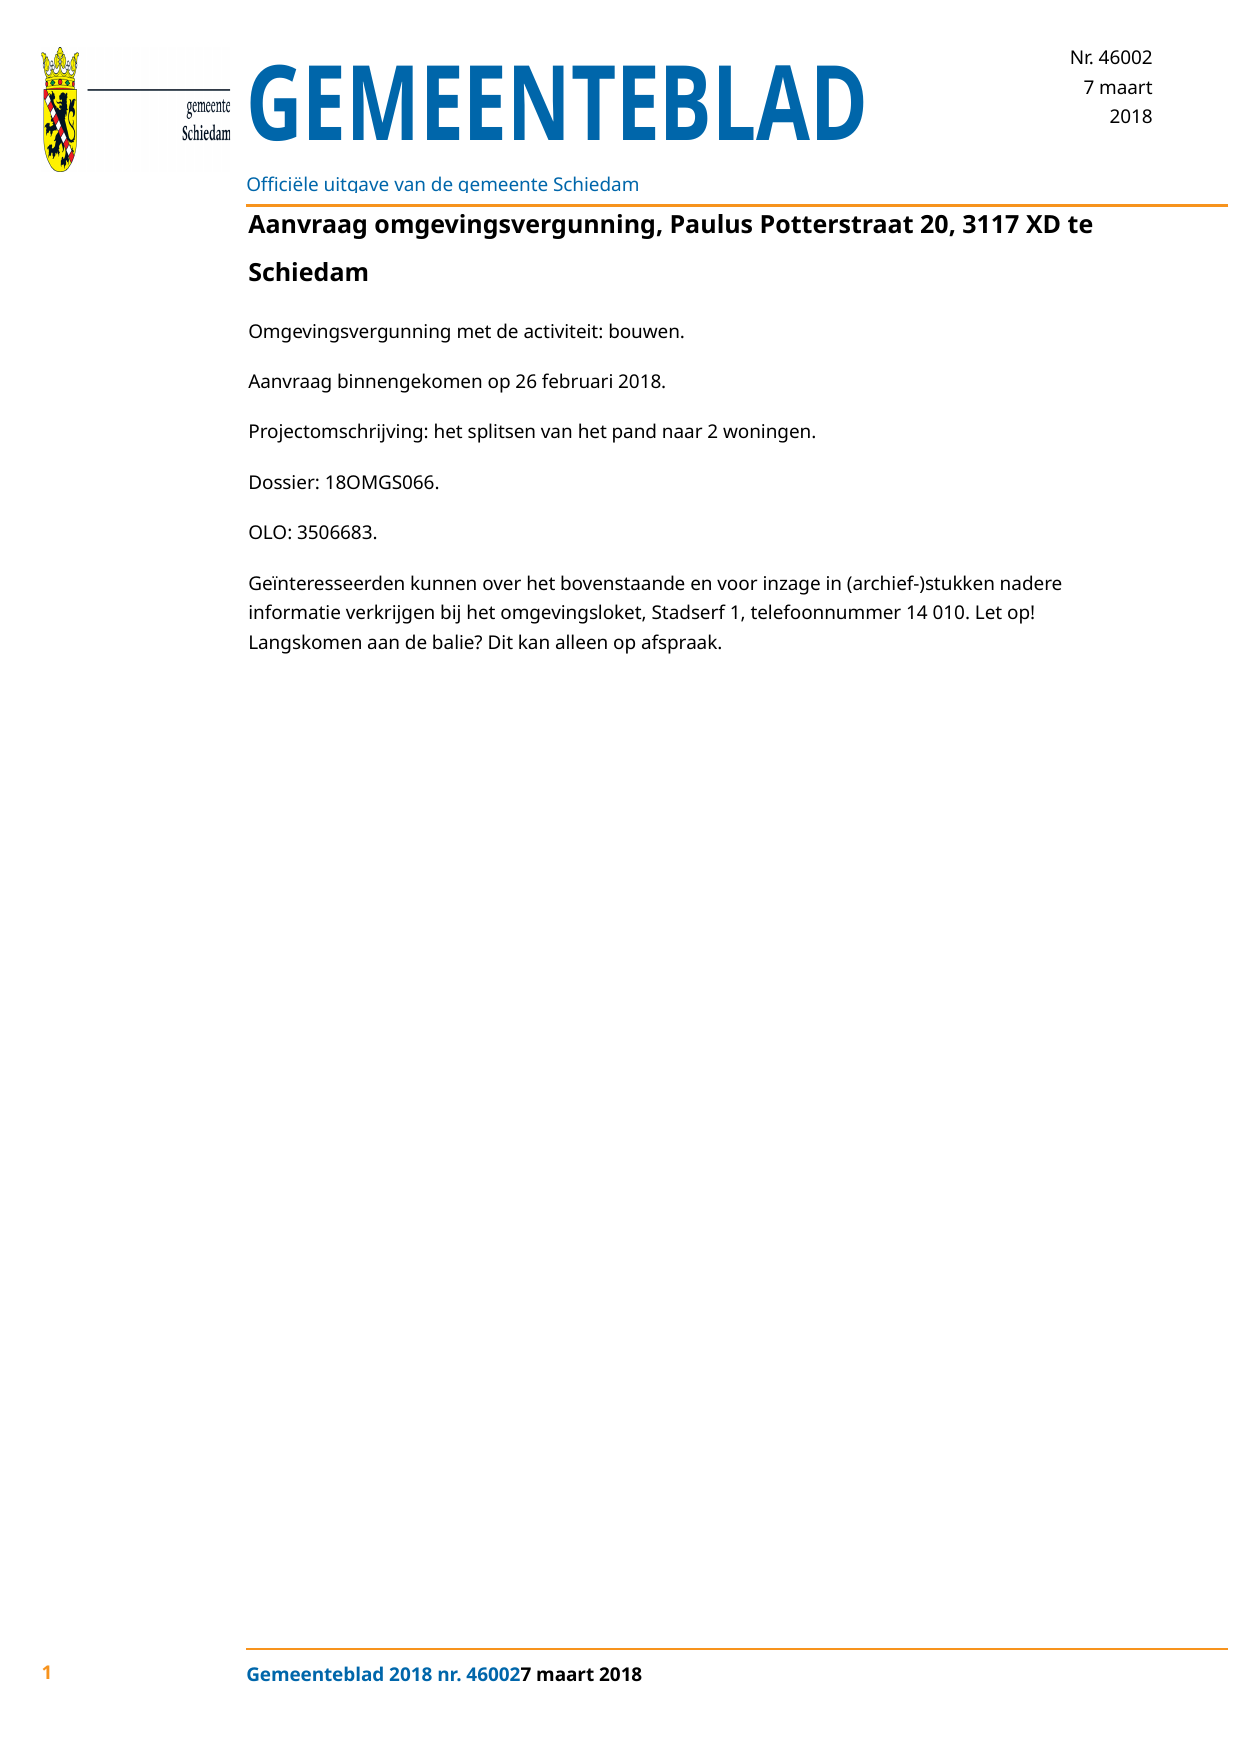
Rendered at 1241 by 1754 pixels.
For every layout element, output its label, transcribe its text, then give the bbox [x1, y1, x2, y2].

text Dossier: 18OMGS066. [248, 469, 1152, 495]
text Aanvraag binnengekomen op 26 februari 2018. [248, 368, 1152, 394]
text Geïnteresseerden kunnen over het bovenstaande en voor inzage in (archief-)stukken nadere informatie verkrijgen bij het omgevingsloket, Stadserf 1, telefoonnummer 14 010. Let op! Langskomen aan de balie? Dit kan alleen op afspraak. [248, 570, 1152, 655]
text Projectomschrijving: het splitsen van het pand naar 2 woningen. [248, 419, 1152, 444]
text OLO: 3506683. [248, 519, 1152, 545]
text Omgevingsvergunning met de activiteit: bouwen. [248, 318, 1152, 344]
text Aanvraag omgevingsvergunning, Paulus Potterstraat 20, 3117 XD te Schiedam [248, 207, 1152, 288]
picture [41, 47, 231, 172]
